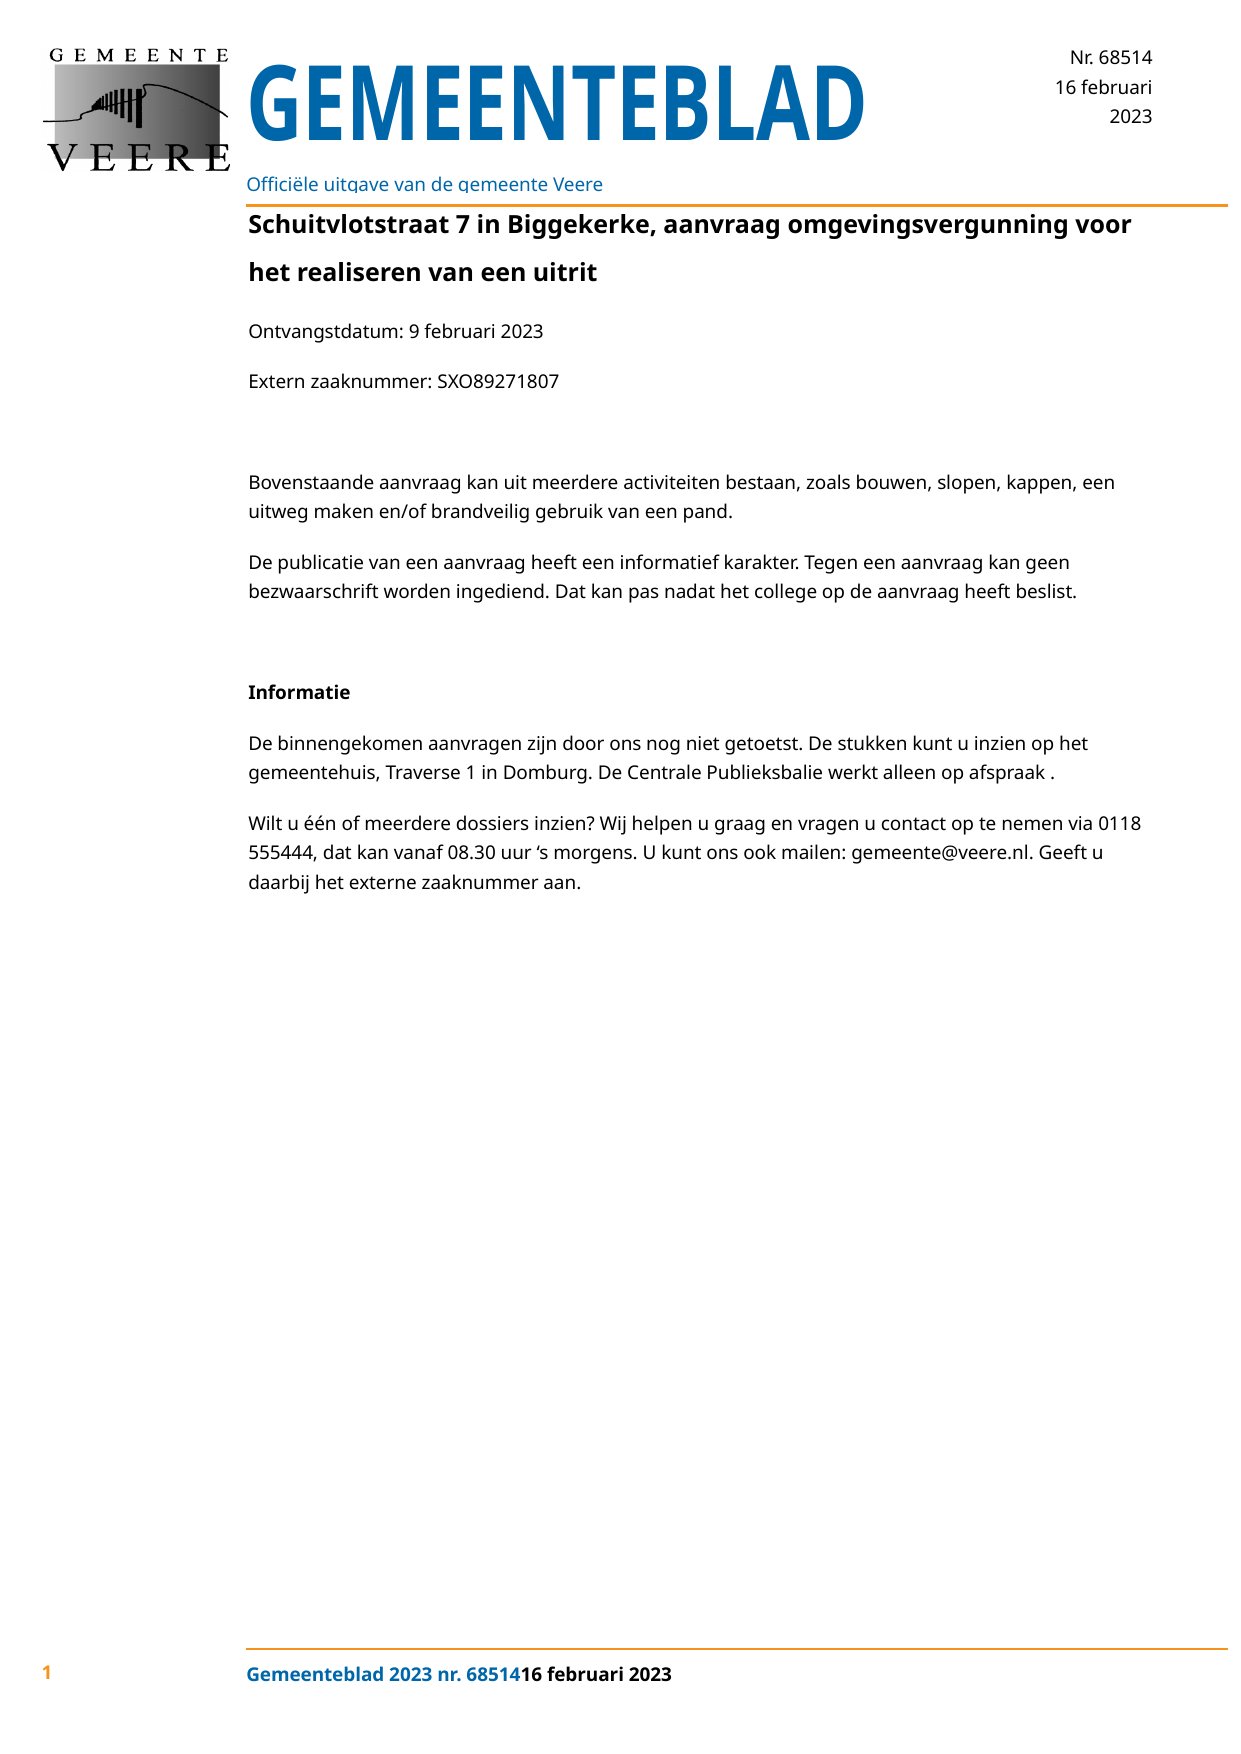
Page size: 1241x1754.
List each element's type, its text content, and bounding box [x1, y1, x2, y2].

text De binnengekomen aanvragen zijn door ons nog niet getoetst. De stukken kunt u inzien op het gemeentehuis, Traverse 1 in Domburg. De Centrale Publieksbalie werkt alleen op afspraak . [248, 730, 1152, 785]
text Extern zaaknummer: SXO89271807 [248, 368, 1152, 394]
text Schuitvlotstraat 7 in Biggekerke, aanvraag omgevingsvergunning voor het realiseren van een uitrit [248, 207, 1152, 288]
text Wilt u één of meerdere dossiers inzien? Wij helpen u graag en vragen u contact op te nemen via 0118 555444, dat kan vanaf 08.30 uur ‘s morgens. U kunt ons ook mailen: gemeente@veere.nl. Geeft u daarbij het externe zaaknummer aan. [248, 810, 1152, 895]
text Bovenstaande aanvraag kan uit meerdere activiteiten bestaan, zoals bouwen, slopen, kappen, een uitweg maken en/of brandveilig gebruik van een pand. [248, 469, 1152, 524]
text De publicatie van een aanvraag heeft een informatief karakter. Tegen een aanvraag kan geen bezwaarschrift worden ingediend. Dat kan pas nadat het college op de aanvraag heeft beslist. [248, 549, 1152, 604]
text Informatie [248, 679, 1152, 705]
picture [41, 47, 231, 172]
text Ontvangstdatum: 9 februari 2023 [248, 318, 1152, 344]
